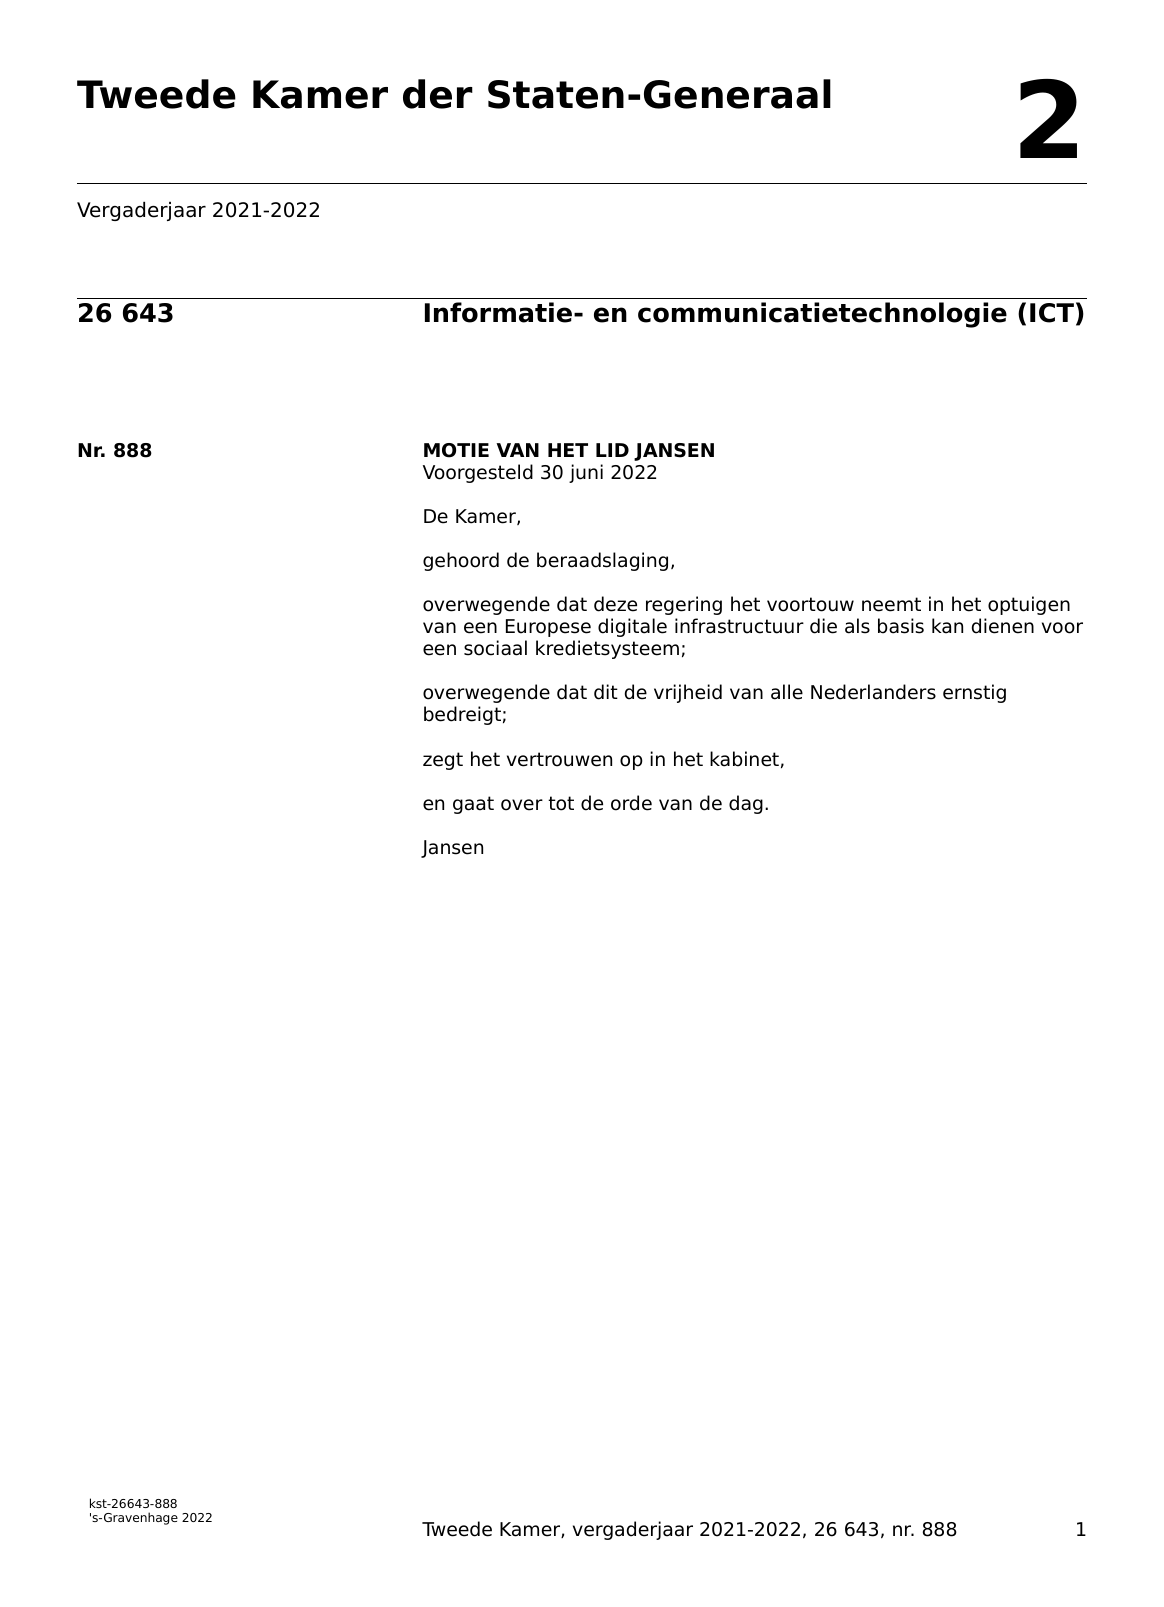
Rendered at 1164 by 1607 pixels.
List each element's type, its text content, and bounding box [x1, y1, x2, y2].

text en gaat over tot de orde van de dag. [422, 793, 1087, 814]
text overwegende dat dit de vrijheid van alle Nederlanders ernstig bedreigt; [422, 682, 1087, 726]
text kst-26643-888 [88, 1497, 323, 1511]
text gehoord de beraadslaging, [422, 550, 1087, 572]
table_cell Vergaderjaar 2021-2022 [77, 184, 1087, 298]
text Voorgesteld 30 juni 2022 [422, 462, 1087, 484]
text overwegende dat deze regering het voortouw neemt in het optuigen van een Europese digitale infrastructuur die als basis kan dienen voor een sociaal kredietsysteem; [422, 594, 1087, 660]
subtitle 26 643 Informatie- en communicatietechnologie (ICT) [77, 299, 1087, 329]
text Jansen [422, 837, 1087, 859]
subtitle Nr. 888 MOTIE VAN HET LID JANSEN [77, 440, 1087, 462]
table_header Tweede Kamer der Staten-Generaal [77, 59, 886, 183]
text zegt het vertrouwen op in het kabinet, [422, 748, 1087, 770]
text De Kamer, [422, 506, 1087, 528]
text 's-Gravenhage 2022 [88, 1511, 323, 1525]
table_header 2 [886, 59, 1087, 183]
